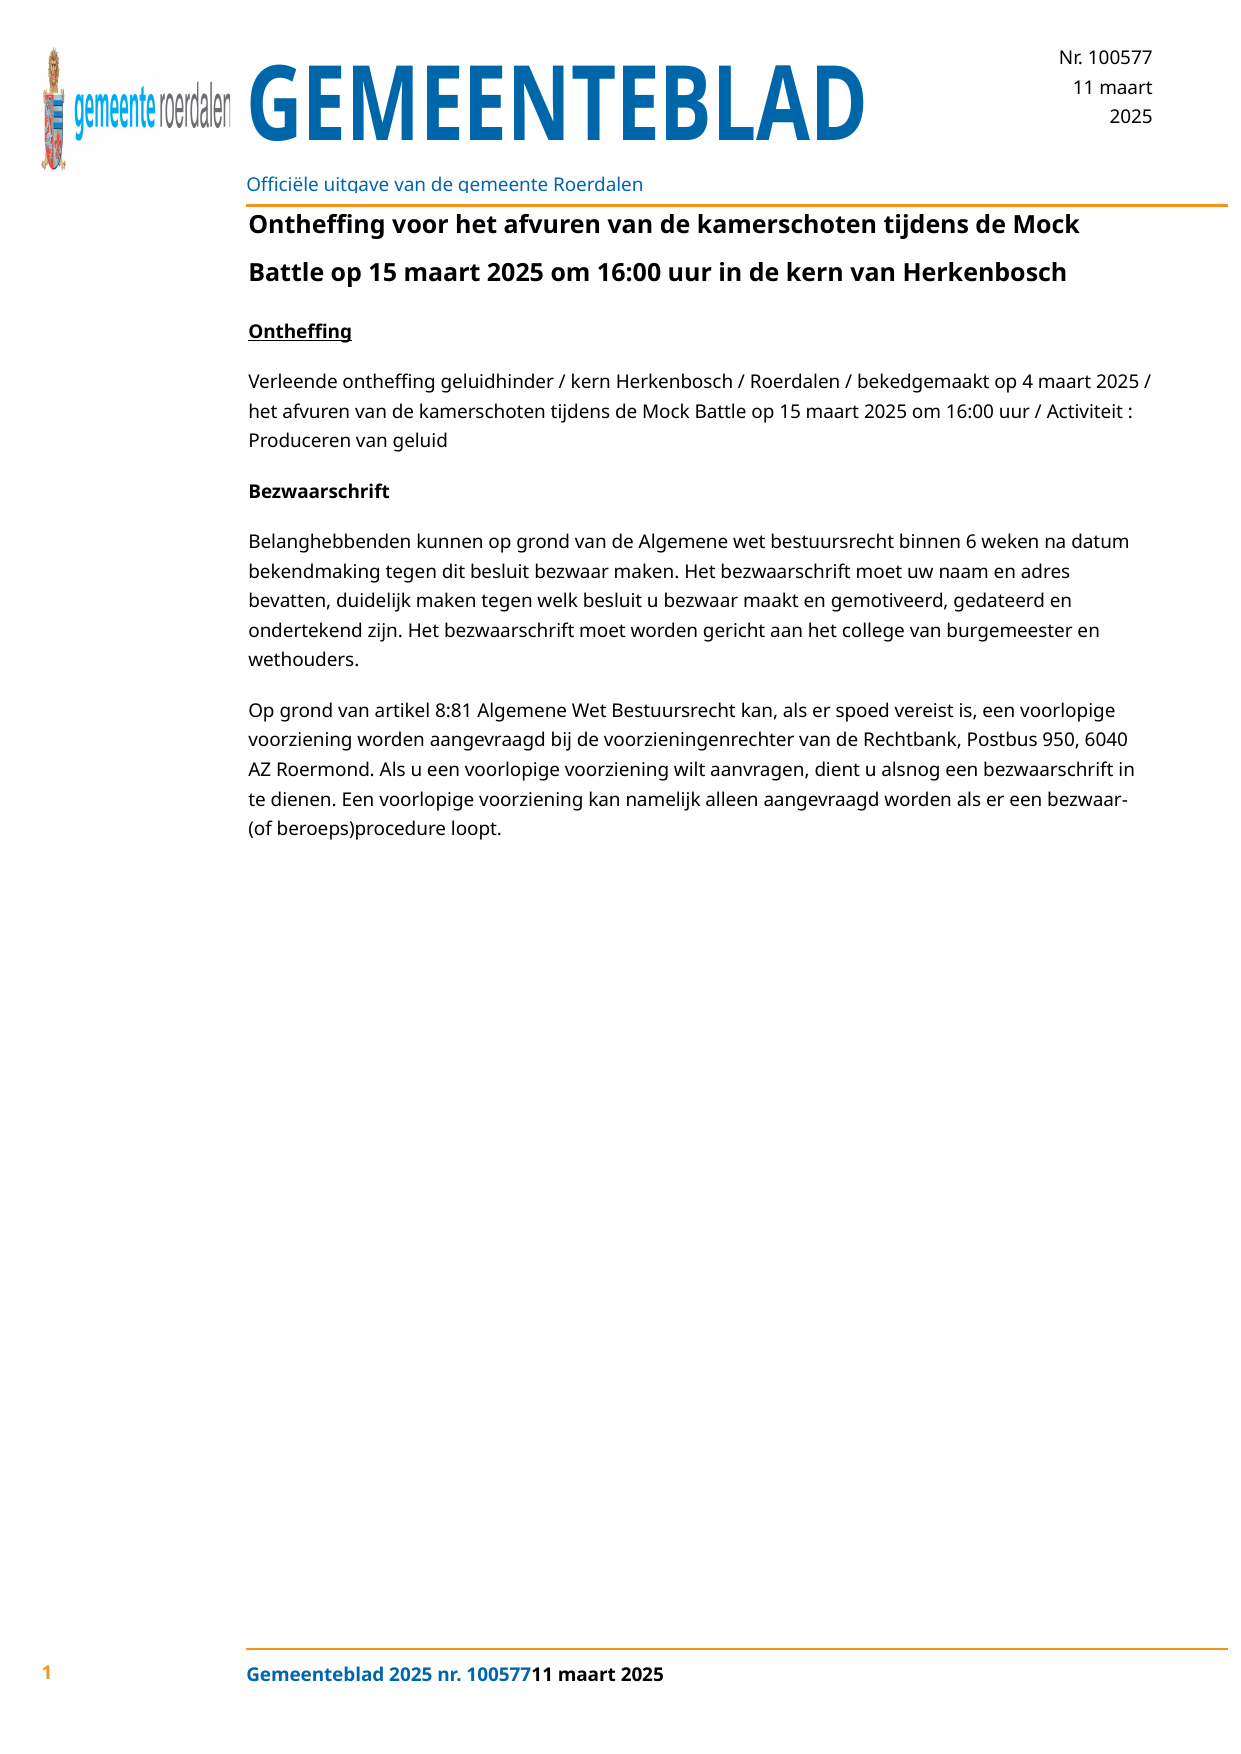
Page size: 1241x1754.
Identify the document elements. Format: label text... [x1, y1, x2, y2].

text Ontheffing voor het afvuren van de kamerschoten tijdens de Mock Battle op 15 maart 2025 om 16:00 uur in de kern van Herkenbosch [248, 207, 1152, 288]
text Verleende ontheffing geluidhinder / kern Herkenbosch / Roerdalen / bekedgemaakt op 4 maart 2025 / het afvuren van de kamerschoten tijdens de Mock Battle op 15 maart 2025 om 16:00 uur / Activiteit : Produceren van geluid [248, 368, 1152, 453]
text Bezwaarschrift [248, 478, 1152, 504]
text Op grond van artikel 8:81 Algemene Wet Bestuursrecht kan, als er spoed vereist is, een voorlopige voorziening worden aangevraagd bij de voorzieningenrechter van de Rechtbank, Postbus 950, 6040 AZ Roermond. Als u een voorlopige voorziening wilt aanvragen, dient u alsnog een bezwaarschrift in te dienen. Een voorlopige voorziening kan namelijk alleen aangevraagd worden als er een bezwaar- (of beroeps)procedure loopt. [248, 697, 1152, 841]
text Ontheffing [248, 318, 1152, 344]
picture [41, 47, 231, 172]
text Belanghebbenden kunnen op grond van de Algemene wet bestuursrecht binnen 6 weken na datum bekendmaking tegen dit besluit bezwaar maken. Het bezwaarschrift moet uw naam en adres bevatten, duidelijk maken tegen welk besluit u bezwaar maakt en gemotiveerd, gedateerd en ondertekend zijn. Het bezwaarschrift moet worden gericht aan het college van burgemeester en wethouders. [248, 528, 1152, 672]
